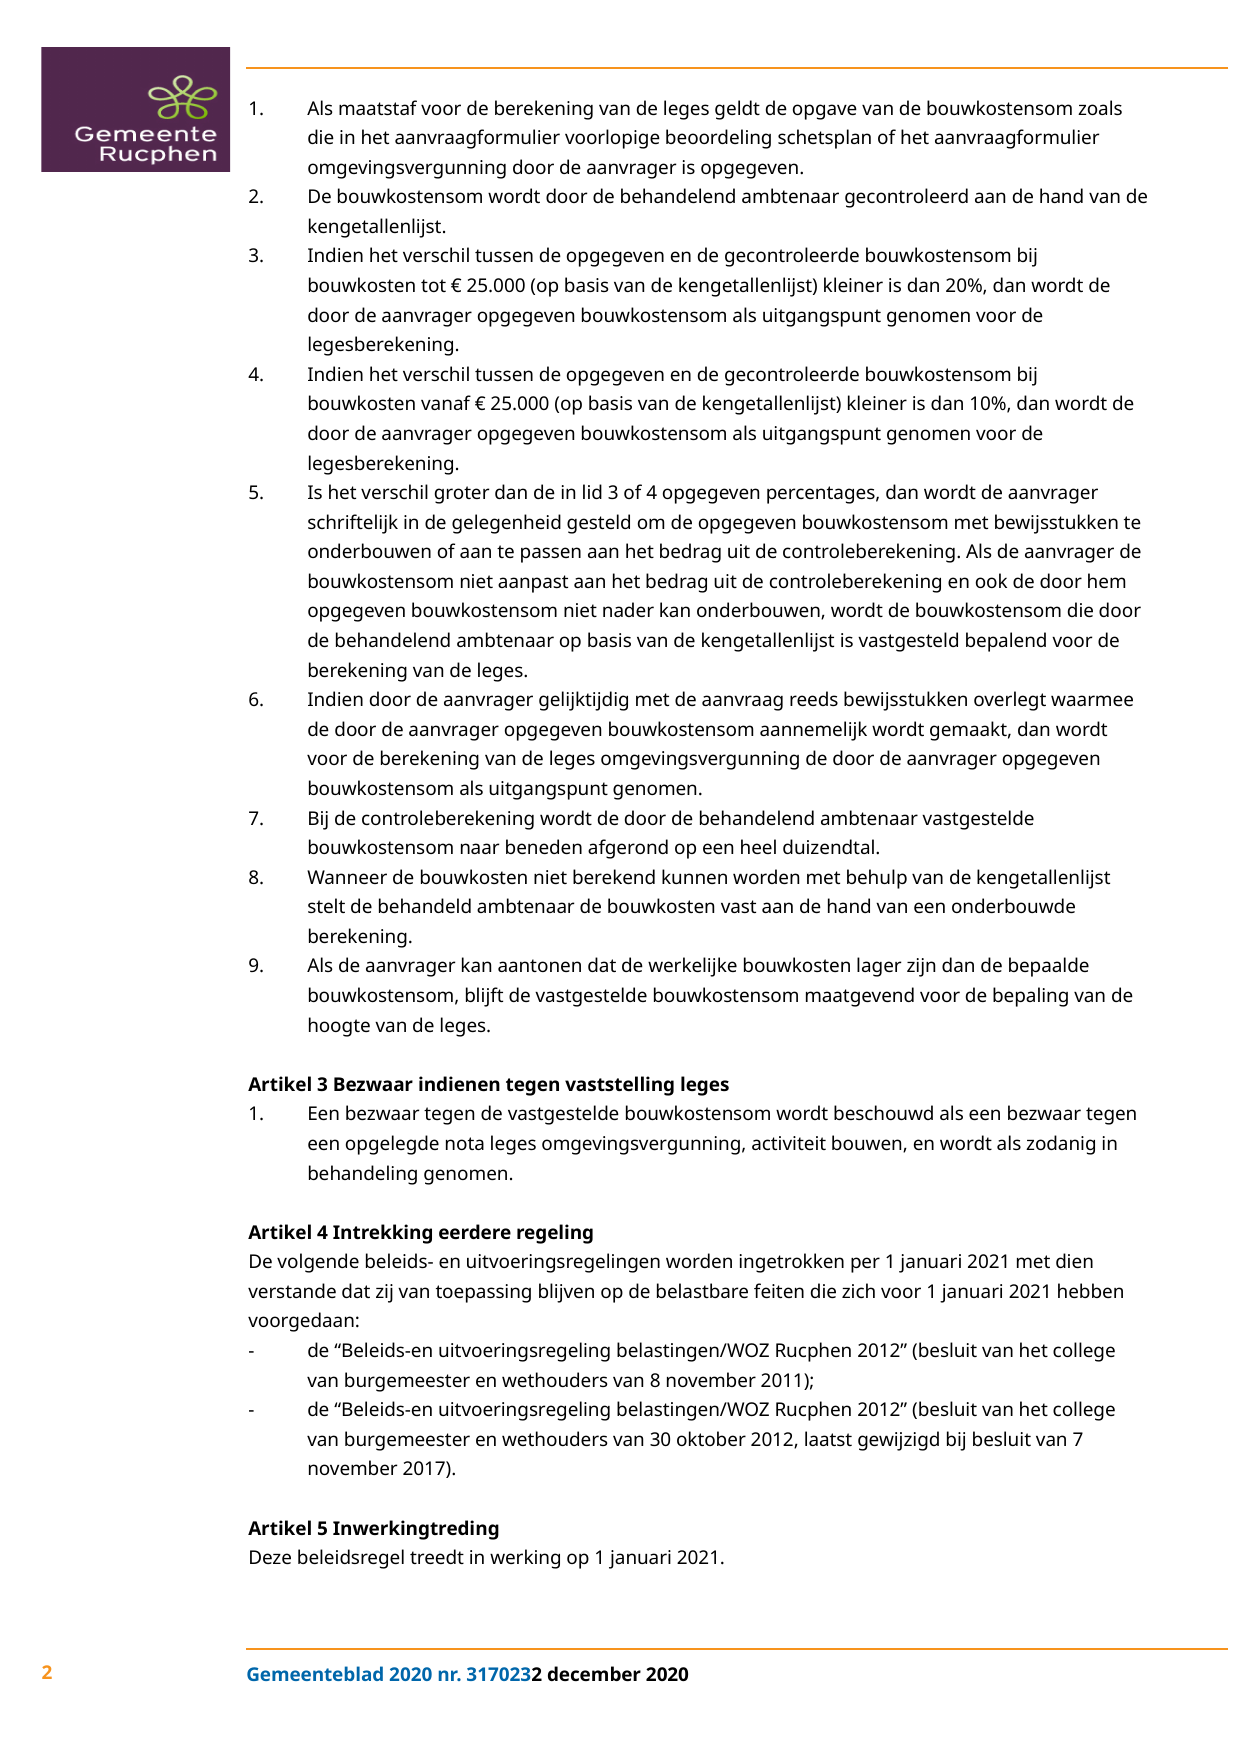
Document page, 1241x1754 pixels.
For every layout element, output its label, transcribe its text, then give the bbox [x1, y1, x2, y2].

picture [41, 47, 231, 172]
text Artikel 4 Intrekking eerdere regeling [248, 1219, 1152, 1245]
list Wanneer de bouwkosten niet berekend kunnen worden met behulp van de kengetallenlijst stelt de behandeld ambtenaar de bouwkosten vast aan de hand van een onderbouwde berekening. [248, 864, 1152, 949]
text Artikel 5 Inwerkingtreding [248, 1515, 1152, 1541]
text Artikel 3 Bezwaar indienen tegen vaststelling leges [248, 1071, 1152, 1097]
text De volgende beleids- en uitvoeringsregelingen worden ingetrokken per 1 januari 2021 met dien verstande dat zij van toepassing blijven op de belastbare feiten die zich voor 1 januari 2021 hebben voorgedaan: [248, 1248, 1152, 1333]
list Als maatstaf voor de berekening van de leges geldt de opgave van de bouwkostensom zoals die in het aanvraagformulier voorlopige beoordeling schetsplan of het aanvraagformulier omgevingsvergunning door de aanvrager is opgegeven. [248, 95, 1152, 180]
list Een bezwaar tegen de vastgestelde bouwkostensom wordt beschouwd als een bezwaar tegen een opgelegde nota leges omgevingsvergunning, activiteit bouwen, en wordt als zodanig in behandeling genomen. [248, 1101, 1152, 1186]
list Is het verschil groter dan de in lid 3 of 4 opgegeven percentages, dan wordt de aanvrager schriftelijk in de gelegenheid gesteld om de opgegeven bouwkostensom met bewijsstukken te onderbouwen of aan te passen aan het bedrag uit de controleberekening. Als de aanvrager de bouwkostensom niet aanpast aan het bedrag uit de controleberekening en ook de door hem opgegeven bouwkostensom niet nader kan onderbouwen, wordt de bouwkostensom die door de behandelend ambtenaar op basis van de kengetallenlijst is vastgesteld bepalend voor de berekening van de leges. [248, 479, 1152, 683]
list De bouwkostensom wordt door de behandelend ambtenaar gecontroleerd aan de hand van de kengetallenlijst. [248, 183, 1152, 239]
list Indien het verschil tussen de opgegeven en de gecontroleerde bouwkostensom bij bouwkosten tot € 25.000 (op basis van de kengetallenlijst) kleiner is dan 20%, dan wordt de door de aanvrager opgegeven bouwkostensom als uitgangspunt genomen voor de legesberekening. [248, 243, 1152, 357]
list Indien door de aanvrager gelijktijdig met de aanvraag reeds bewijsstukken overlegt waarmee de door de aanvrager opgegeven bouwkostensom aannemelijk wordt gemaakt, dan wordt voor de berekening van de leges omgevingsvergunning de door de aanvrager opgegeven bouwkostensom als uitgangspunt genomen. [248, 686, 1152, 801]
list de “Beleids-en uitvoeringsregeling belastingen/WOZ Rucphen 2012” (besluit van het college van burgemeester en wethouders van 30 oktober 2012, laatst gewijzigd bij besluit van 7 november 2017). [248, 1396, 1152, 1481]
list Bij de controleberekening wordt de door de behandelend ambtenaar vastgestelde bouwkostensom naar beneden afgerond op een heel duizendtal. [248, 805, 1152, 860]
text Deze beleidsregel treedt in werking op 1 januari 2021. [248, 1544, 1152, 1570]
list Als de aanvrager kan aantonen dat de werkelijke bouwkosten lager zijn dan de bepaalde bouwkostensom, blijft de vastgestelde bouwkostensom maatgevend voor de bepaling van de hoogte van de leges. [248, 953, 1152, 1038]
list Indien het verschil tussen de opgegeven en de gecontroleerde bouwkostensom bij bouwkosten vanaf € 25.000 (op basis van de kengetallenlijst) kleiner is dan 10%, dan wordt de door de aanvrager opgegeven bouwkostensom als uitgangspunt genomen voor de legesberekening. [248, 361, 1152, 476]
list de “Beleids-en uitvoeringsregeling belastingen/WOZ Rucphen 2012” (besluit van het college van burgemeester en wethouders van 8 november 2011); [248, 1337, 1152, 1393]
